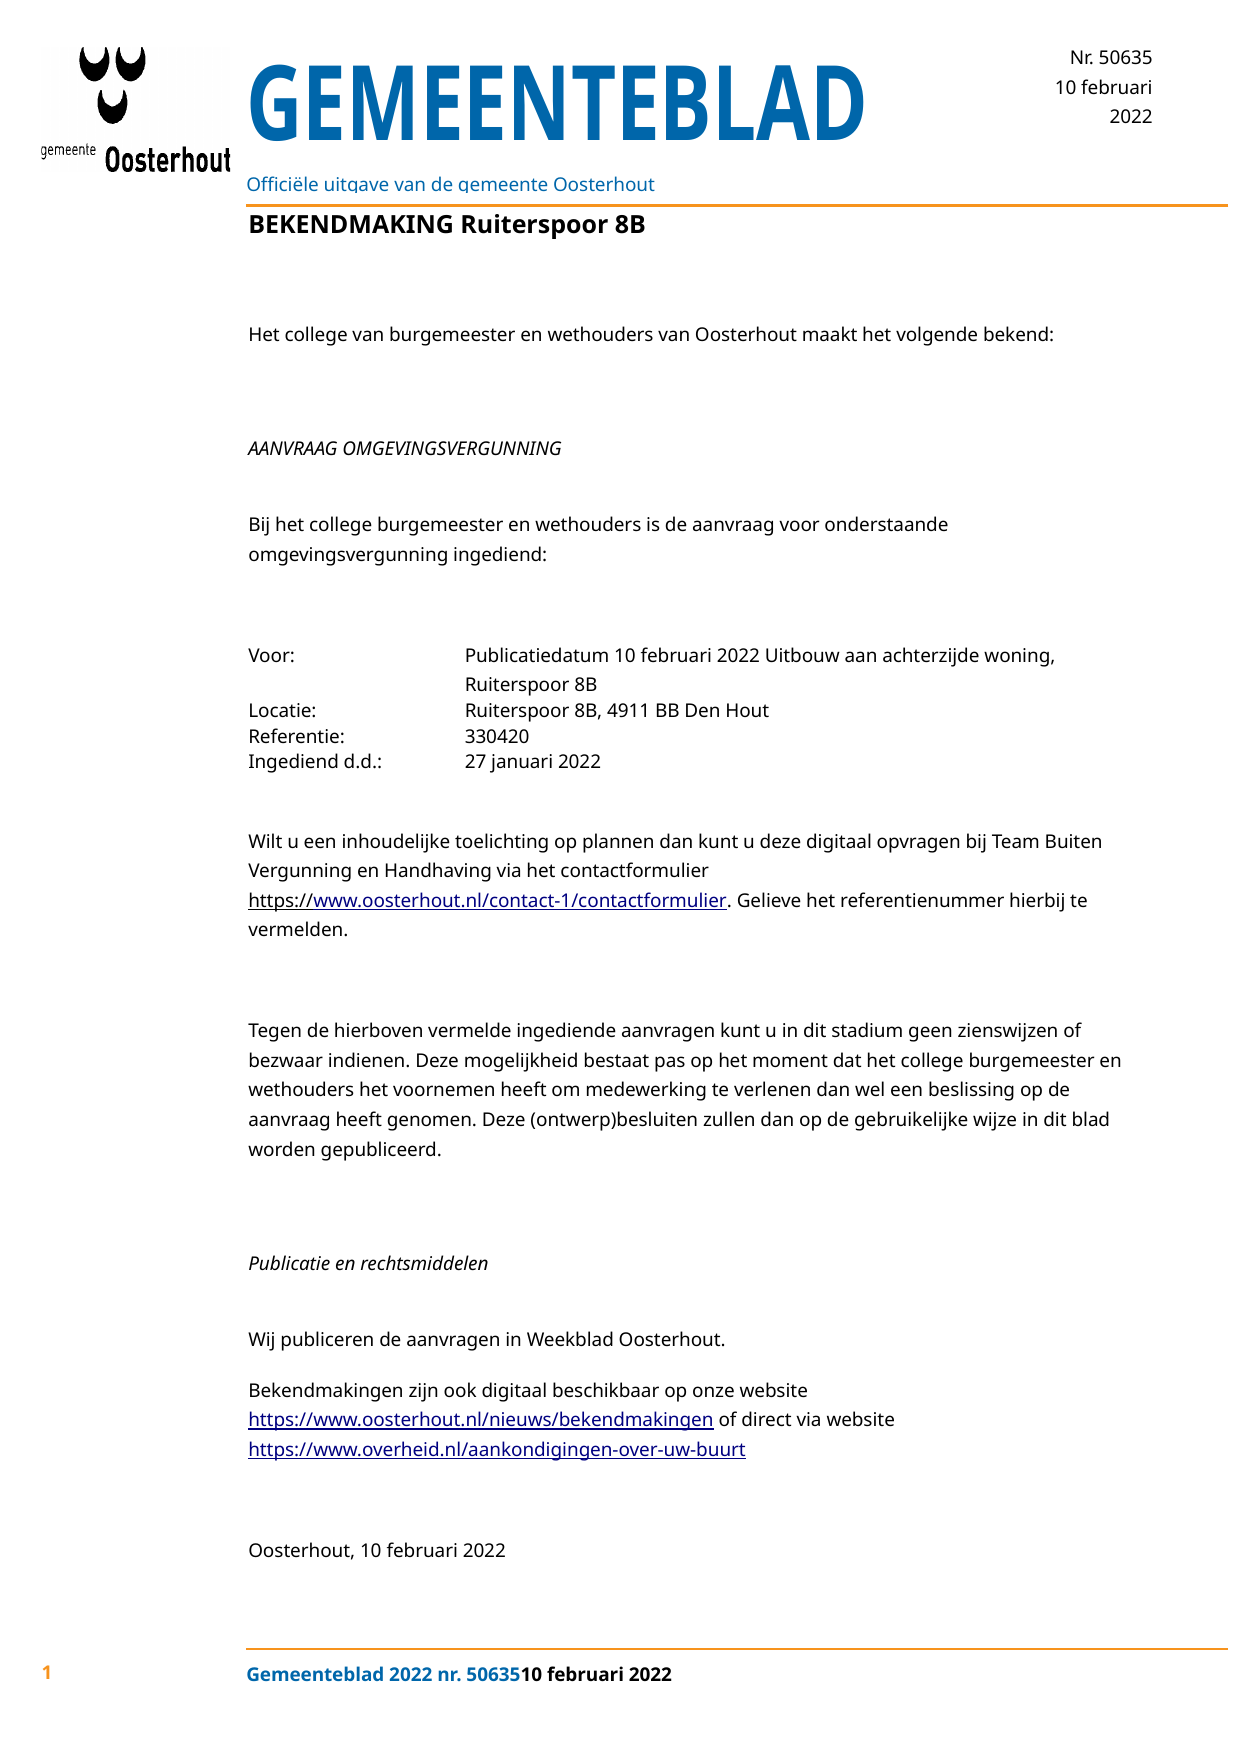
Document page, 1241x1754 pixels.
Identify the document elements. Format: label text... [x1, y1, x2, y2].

text Tegen de hierboven vermelde ingediende aanvragen kunt u in dit stadium geen zienswijzen of bezwaar indienen. Deze mogelijkheid bestaat pas op het moment dat het college burgemeester en wethouders het voornemen heeft om medewerking te verlenen dan wel een beslissing op de aanvraag heeft genomen. Deze (ontwerp)besluiten zullen dan op de gebruikelijke wijze in dit blad worden gepubliceerd. [248, 1017, 1152, 1162]
table_cell Referentie: [248, 723, 464, 748]
picture [41, 47, 231, 172]
text Wilt u een inhoudelijke toelichting op plannen dan kunt u deze digitaal opvragen bij Team Buiten Vergunning en Handhaving via het contactformulier https://www.oosterhout.nl/contact-1/contactformulier. Gelieve het referentienummer hierbij te vermelden. [248, 828, 1152, 942]
text Wij publiceren de aanvragen in Weekblad Oosterhout. [248, 1326, 1152, 1352]
table_cell 27 januari 2022 [465, 749, 1152, 774]
table_header Publicatiedatum 10 februari 2022 Uitbouw aan achterzijde woning, Ruiterspoor 8B [465, 642, 1152, 697]
text Bekendmakingen zijn ook digitaal beschikbaar op onze website https://www.oosterhout.nl/nieuws/bekendmakingen of direct via website https://www.overheid.nl/aankondigingen-over-uw-buurt [248, 1377, 1152, 1462]
table_header Voor: [248, 642, 464, 697]
table_cell Ingediend d.d.: [248, 749, 464, 774]
text BEKENDMAKING Ruiterspoor 8B [248, 207, 1152, 241]
table_cell Ruiterspoor 8B, 4911 BB Den Hout [465, 697, 1152, 723]
text Oosterhout, 10 februari 2022 [248, 1537, 1152, 1562]
text Bij het college burgemeester en wethouders is de aanvraag voor onderstaande omgevingsvergunning ingediend: [248, 511, 1152, 567]
text Het college van burgemeester en wethouders van Oosterhout maakt het volgende bekend: [248, 321, 1152, 346]
table_cell Locatie: [248, 697, 464, 723]
table_cell 330420 [465, 723, 1152, 748]
text Publicatie en rechtsmiddelen [248, 1250, 1152, 1276]
text AANVRAAG OMGEVINGSVERGUNNING [248, 435, 1152, 461]
